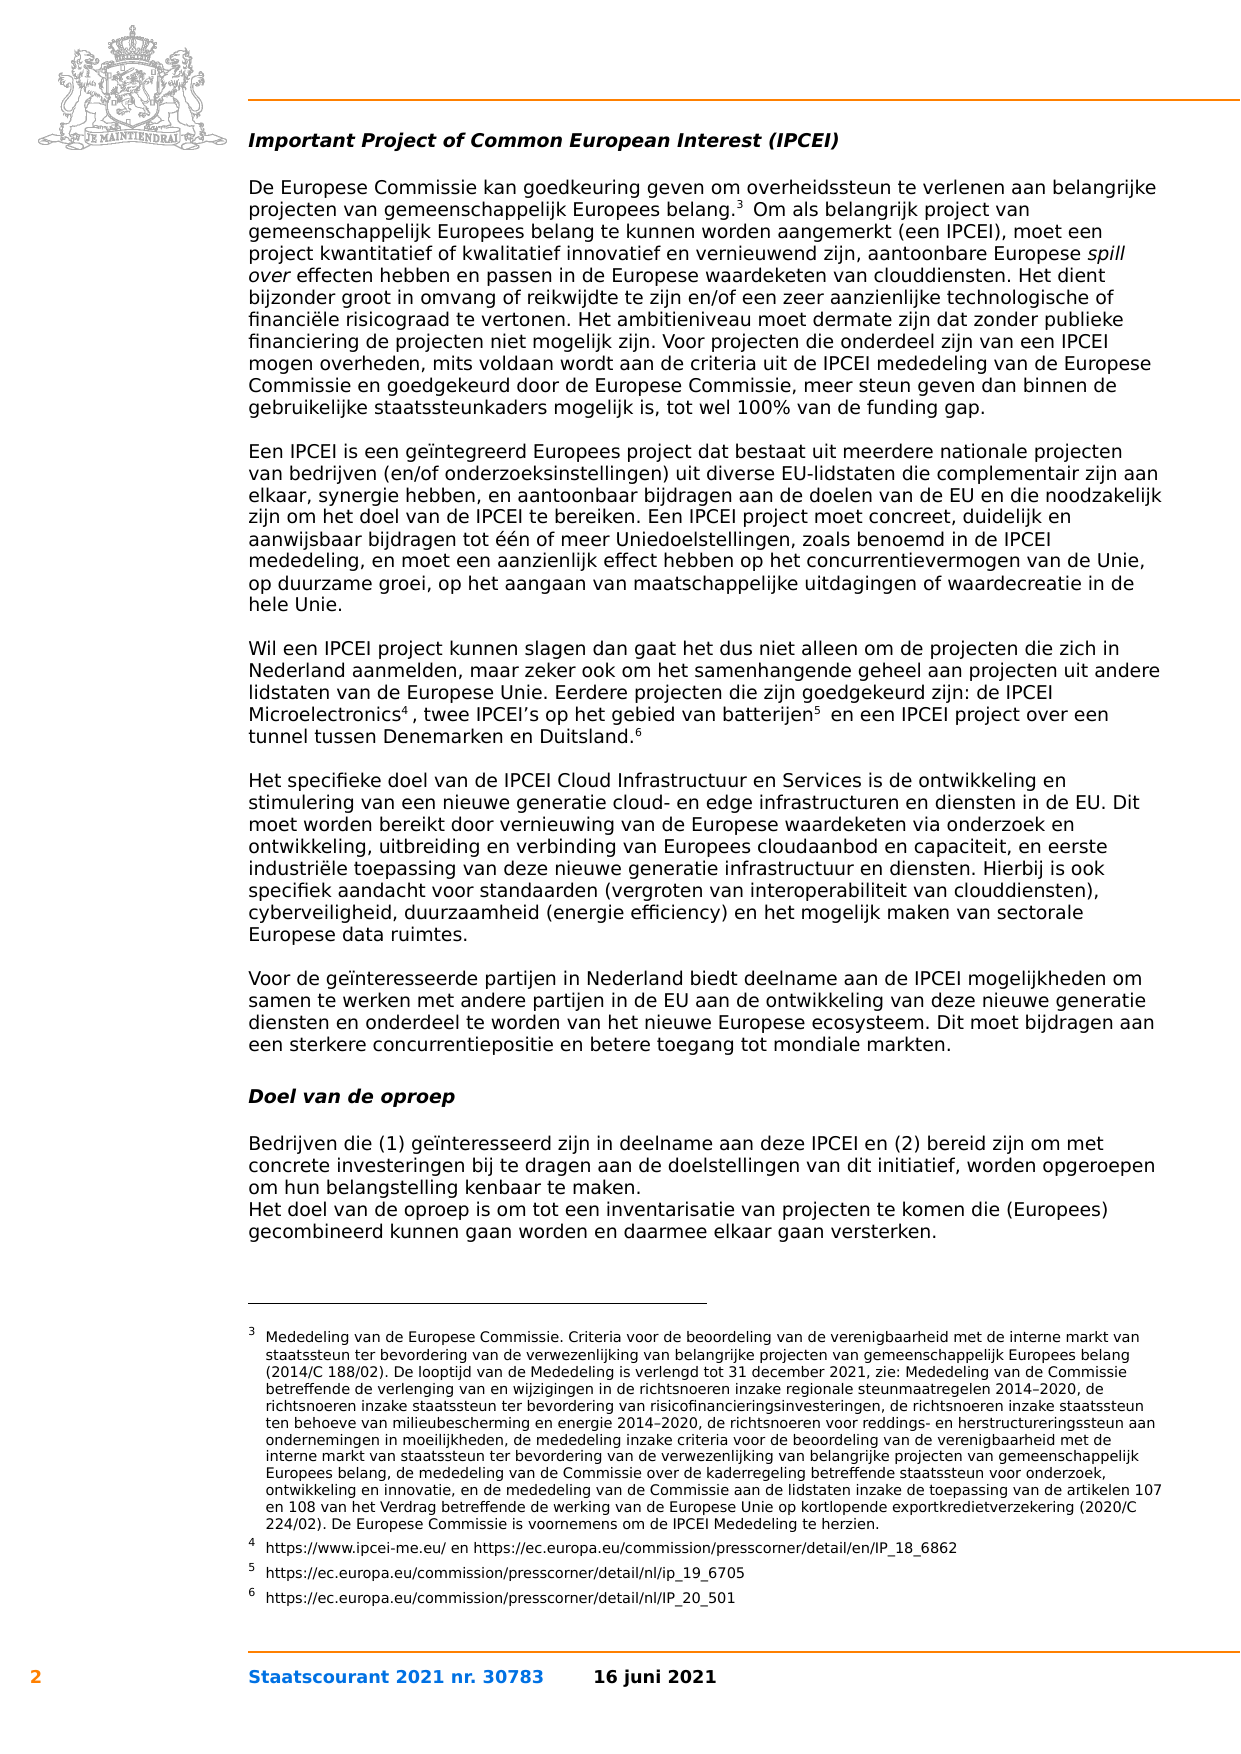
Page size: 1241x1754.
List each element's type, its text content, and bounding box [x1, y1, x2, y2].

text Een IPCEI is een geïntegreerd Europees project dat bestaat uit meerdere nationale projecten van bedrijven (en/of onderzoeksinstellingen) uit diverse EU-lidstaten die complementair zijn aan elkaar, synergie hebben, en aantoonbaar bijdragen aan de doelen van de EU en die noodzakelijk zijn om het doel van de IPCEI te bereiken. Een IPCEI project moet concreet, duidelijk en aanwijsbaar bijdragen tot één of meer Uniedoelstellingen, zoals benoemd in de IPCEI mededeling, en moet een aanzienlijk effect hebben op het concurrentievermogen van de Unie, op duurzame groei, op het aangaan van maatschappelijke uitdagingen of waardecreatie in de hele Unie. [248, 441, 1163, 616]
text https://ec.europa.eu/commission/presscorner/detail/nl/ip_19_6705 [248, 1561, 1163, 1583]
text Het specifieke doel van de IPCEI Cloud Infrastructuur en Services is de ontwikkeling en stimulering van een nieuwe generatie cloud- en edge infrastructuren en diensten in de EU. Dit moet worden bereikt door vernieuwing van de Europese waardeketen via onderzoek en ontwikkeling, uitbreiding en verbinding van Europees cloudaanbod en capaciteit, en eerste industriële toepassing van deze nieuwe generatie infrastructuur en diensten. Hierbij is ook specifiek aandacht voor standaarden (vergroten van interoperabiliteit van clouddiensten), cyberveiligheid, duurzaamheid (energie efficiency) en het mogelijk maken van sectorale Europese data ruimtes. [248, 770, 1163, 946]
text Wil een IPCEI project kunnen slagen dan gaat het dus niet alleen om de projecten die zich in Nederland aanmelden, maar zeker ook om het samenhangende geheel aan projecten uit andere lidstaten van de Europese Unie. Eerdere projecten die zijn goedgekeurd zijn: de IPCEI Microelectronics, twee IPCEI’s op het gebied van batterijen en een IPCEI project over een tunnel tussen Denemarken en Duitsland. [248, 638, 1163, 748]
text https://ec.europa.eu/commission/presscorner/detail/nl/IP_20_501 [248, 1586, 1163, 1608]
text Voor de geïnteresseerde partijen in Nederland biedt deelname aan de IPCEI mogelijkheden om samen te werken met andere partijen in de EU aan de ontwikkeling van deze nieuwe generatie diensten en onderdeel te worden van het nieuwe Europese ecosysteem. Dit moet bijdragen aan een sterkere concurrentiepositie en betere toegang tot mondiale markten. [248, 968, 1163, 1056]
text De Europese Commissie kan goedkeuring geven om overheidssteun te verlenen aan belangrijke projecten van gemeenschappelijk Europees belang. Om als belangrijk project van gemeenschappelijk Europees belang te kunnen worden aangemerkt (een IPCEI), moet een project kwantitatief of kwalitatief innovatief en vernieuwend zijn, aantoonbare Europese spill over effecten hebben en passen in de Europese waardeketen van clouddiensten. Het dient bijzonder groot in omvang of reikwijdte te zijn en/of een zeer aanzienlijke technologische of financiële risicograad te vertonen. Het ambitieniveau moet dermate zijn dat zonder publieke financiering de projecten niet mogelijk zijn. Voor projecten die onderdeel zijn van een IPCEI mogen overheden, mits voldaan wordt aan de criteria uit de IPCEI mededeling van de Europese Commissie en goedgekeurd door de Europese Commissie, meer steun geven dan binnen de gebruikelijke staatssteunkaders mogelijk is, tot wel 100% van de funding gap. [248, 177, 1163, 419]
text Het doel van de oproep is om tot een inventarisatie van projecten te komen die (Europees) gecombineerd kunnen gaan worden en daarmee elkaar gaan versterken. [248, 1198, 1163, 1242]
text https://www.ipcei-me.eu/ en https://ec.europa.eu/commission/presscorner/detail/en/IP_18_6862 [248, 1536, 1163, 1558]
text Bedrijven die (1) geïnteresseerd zijn in deelname aan deze IPCEI en (2) bereid zijn om met concrete investeringen bij te dragen aan de doelstellingen van dit initiatief, worden opgeroepen om hun belangstelling kenbaar te maken. [248, 1133, 1163, 1198]
subtitle Doel van de oproep [248, 1086, 1163, 1108]
text Mededeling van de Europese Commissie. Criteria voor de beoordeling van de verenigbaarheid met de interne markt van staatssteun ter bevordering van de verwezenlijking van belangrijke projecten van gemeenschappelijk Europees belang (2014/C 188/02). De looptijd van de Mededeling is verlengd tot 31 december 2021, zie: Mededeling van de Commissie betreffende de verlenging van en wijzigingen in de richtsnoeren inzake regionale steunmaatregelen 2014–2020, de richtsnoeren inzake staatssteun ter bevordering van risicofinancieringsinvesteringen, de richtsnoeren inzake staatssteun ten behoeve van milieubescherming en energie 2014–2020, de richtsnoeren voor reddings- en herstructureringssteun aan ondernemingen in moeilijkheden, de mededeling inzake criteria voor de beoordeling van de verenigbaarheid met de interne markt van staatssteun ter bevordering van de verwezenlijking van belangrijke projecten van gemeenschappelijk Europees belang, de mededeling van de Commissie over de kaderregeling betreffende staatssteun voor onderzoek, ontwikkeling en innovatie, en de mededeling van de Commissie aan de lidstaten inzake de toepassing van de artikelen 107 en 108 van het Verdrag betreffende de werking van de Europese Unie op kortlopende exportkredietverzekering (2020/C 224/02). De Europese Commissie is voornemens om de IPCEI Mededeling te herzien. [248, 1325, 1163, 1533]
subtitle Important Project of Common European Interest (IPCEI) [248, 130, 1163, 152]
picture [38, 25, 227, 150]
